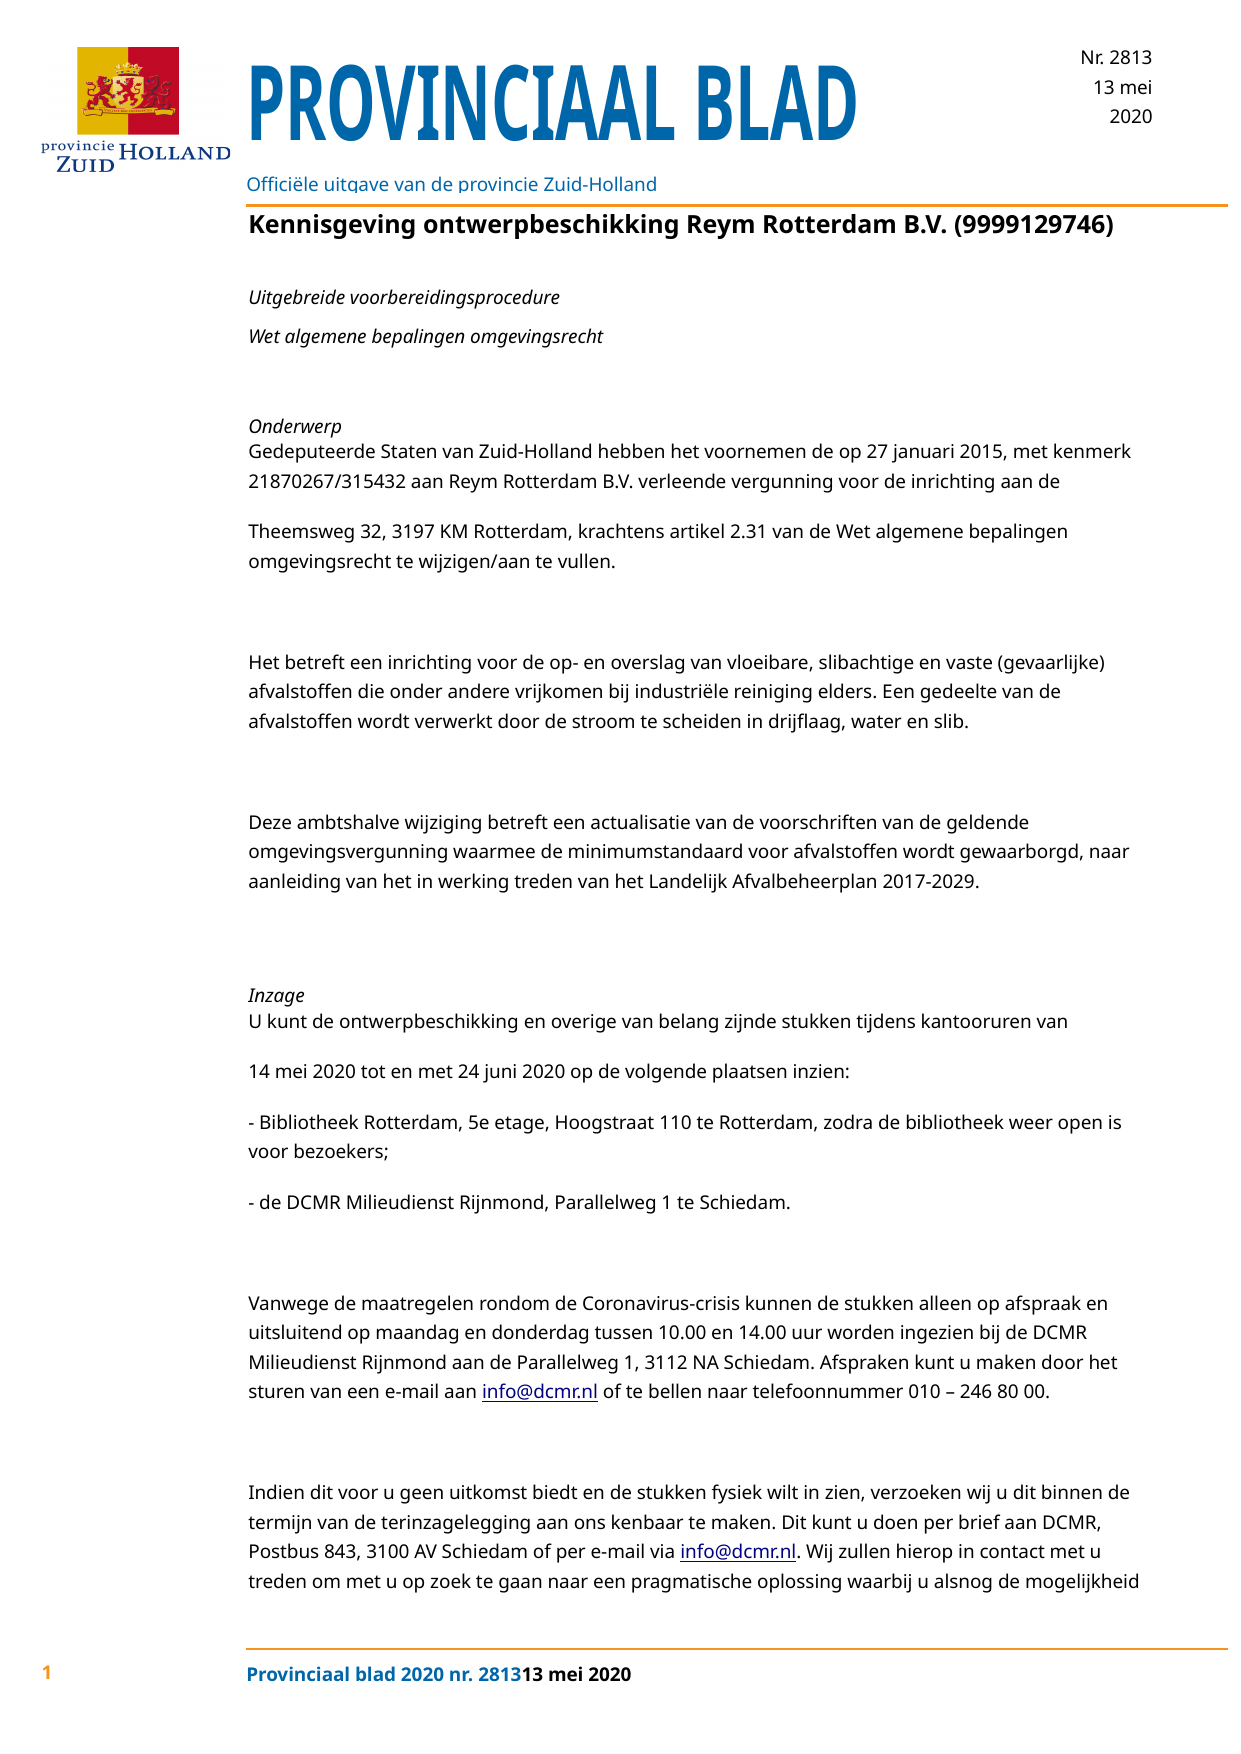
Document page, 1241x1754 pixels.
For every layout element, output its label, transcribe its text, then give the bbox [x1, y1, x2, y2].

text Deze ambtshalve wijziging betreft een actualisatie van de voorschriften van de geldende omgevingsvergunning waarmee de minimumstandaard voor afvalstoffen wordt gewaarborgd, naar aanleiding van het in werking treden van het Landelijk Afvalbeheerplan 2017-2029. [248, 809, 1152, 894]
picture [41, 47, 231, 172]
text Inzage [248, 982, 1152, 1008]
text Wet algemene bepalingen omgevingsrecht [248, 323, 1152, 349]
text U kunt de ontwerpbeschikking en overige van belang zijnde stukken tijdens kantooruren van [248, 1008, 1152, 1034]
text Indien dit voor u geen uitkomst biedt en de stukken fysiek wilt in zien, verzoeken wij u dit binnen de termijn van de terinzagelegging aan ons kenbaar te maken. Dit kunt u doen per brief aan DCMR, Postbus 843, 3100 AV Schiedam of per e-mail via info@dcmr.nl. Wij zullen hierop in contact met u treden om met u op zoek te gaan naar een pragmatische oplossing waarbij u alsnog de mogelijkheid [248, 1479, 1152, 1594]
text Kennisgeving ontwerpbeschikking Reym Rotterdam B.V. (9999129746) [248, 207, 1152, 241]
text Gedeputeerde Staten van Zuid-Holland hebben het voornemen de op 27 januari 2015, met kenmerk 21870267/315432 aan Reym Rotterdam B.V. verleende vergunning voor de inrichting aan de [248, 438, 1152, 494]
text Theemsweg 32, 3197 KM Rotterdam, krachtens artikel 2.31 van de Wet algemene bepalingen omgevingsrecht te wijzigen/aan te vullen. [248, 518, 1152, 574]
text Vanwege de maatregelen rondom de Coronavirus-crisis kunnen de stukken alleen op afspraak en uitsluitend op maandag en donderdag tussen 10.00 en 14.00 uur worden ingezien bij de DCMR Milieudienst Rijnmond aan de Parallelweg 1, 3112 NA Schiedam. Afspraken kunt u maken door het sturen van een e-mail aan info@dcmr.nl of te bellen naar telefoonnummer 010 – 246 80 00. [248, 1290, 1152, 1404]
text Uitgebreide voorbereidingsprocedure [248, 284, 1152, 309]
text - de DCMR Milieudienst Rijnmond, Parallelweg 1 te Schiedam. [248, 1189, 1152, 1215]
text 14 mei 2020 tot en met 24 juni 2020 op de volgende plaatsen inzien: [248, 1059, 1152, 1084]
text Onderwerp [248, 413, 1152, 438]
text Het betreft een inrichting voor de op- en overslag van vloeibare, slibachtige en vaste (gevaarlijke) afvalstoffen die onder andere vrijkomen bij industriële reiniging elders. Een gedeelte van de afvalstoffen wordt verwerkt door de stroom te scheiden in drijflaag, water en slib. [248, 649, 1152, 734]
text - Bibliotheek Rotterdam, 5e etage, Hoogstraat 110 te Rotterdam, zodra de bibliotheek weer open is voor bezoekers; [248, 1109, 1152, 1164]
